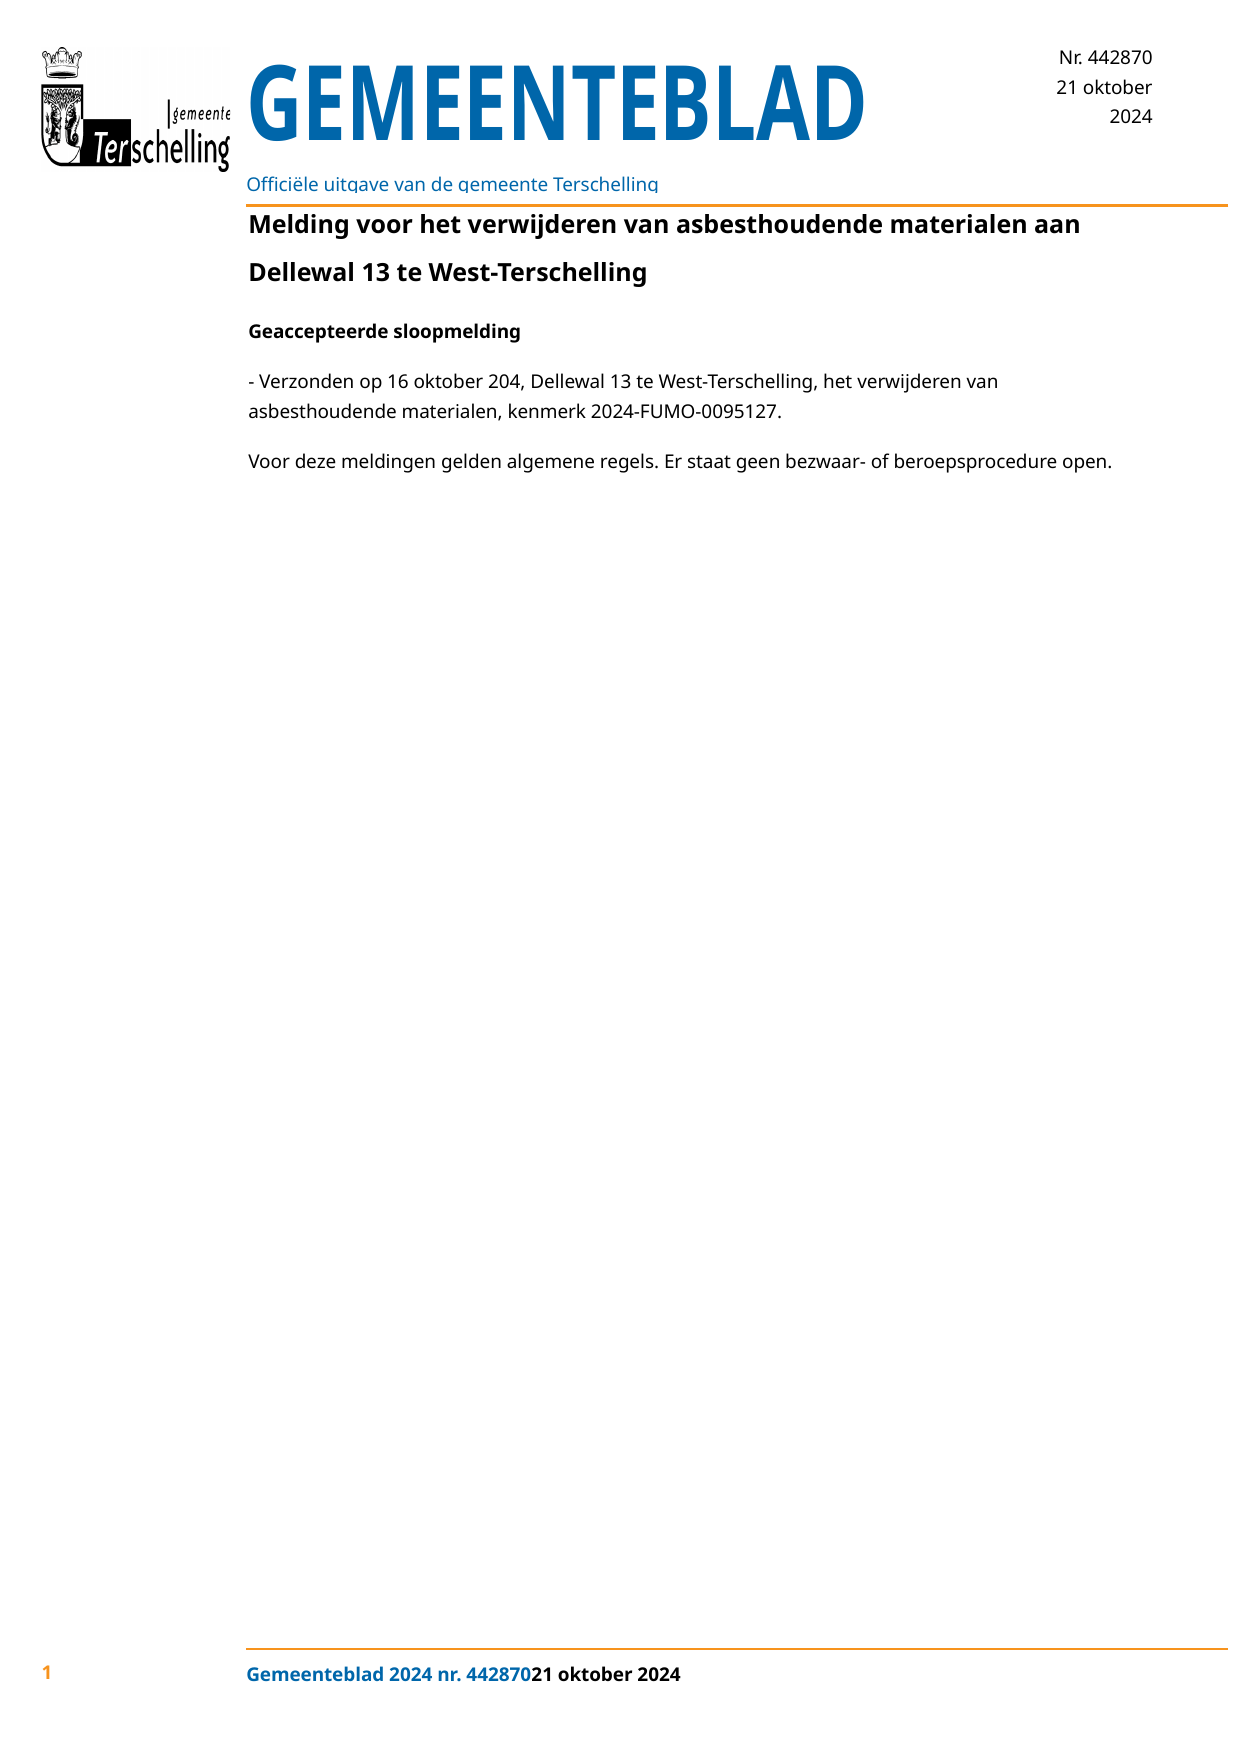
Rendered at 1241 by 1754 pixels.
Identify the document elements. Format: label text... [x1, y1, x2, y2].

text Melding voor het verwijderen van asbesthoudende materialen aan Dellewal 13 te West-Terschelling [248, 207, 1152, 288]
text Geaccepteerde sloopmelding [248, 318, 1152, 344]
picture [41, 47, 231, 172]
text - Verzonden op 16 oktober 204, Dellewal 13 te West-Terschelling, het verwijderen van asbesthoudende materialen, kenmerk 2024-FUMO-0095127. [248, 368, 1152, 424]
text Voor deze meldingen gelden algemene regels. Er staat geen bezwaar- of beroepsprocedure open. [248, 448, 1152, 474]
